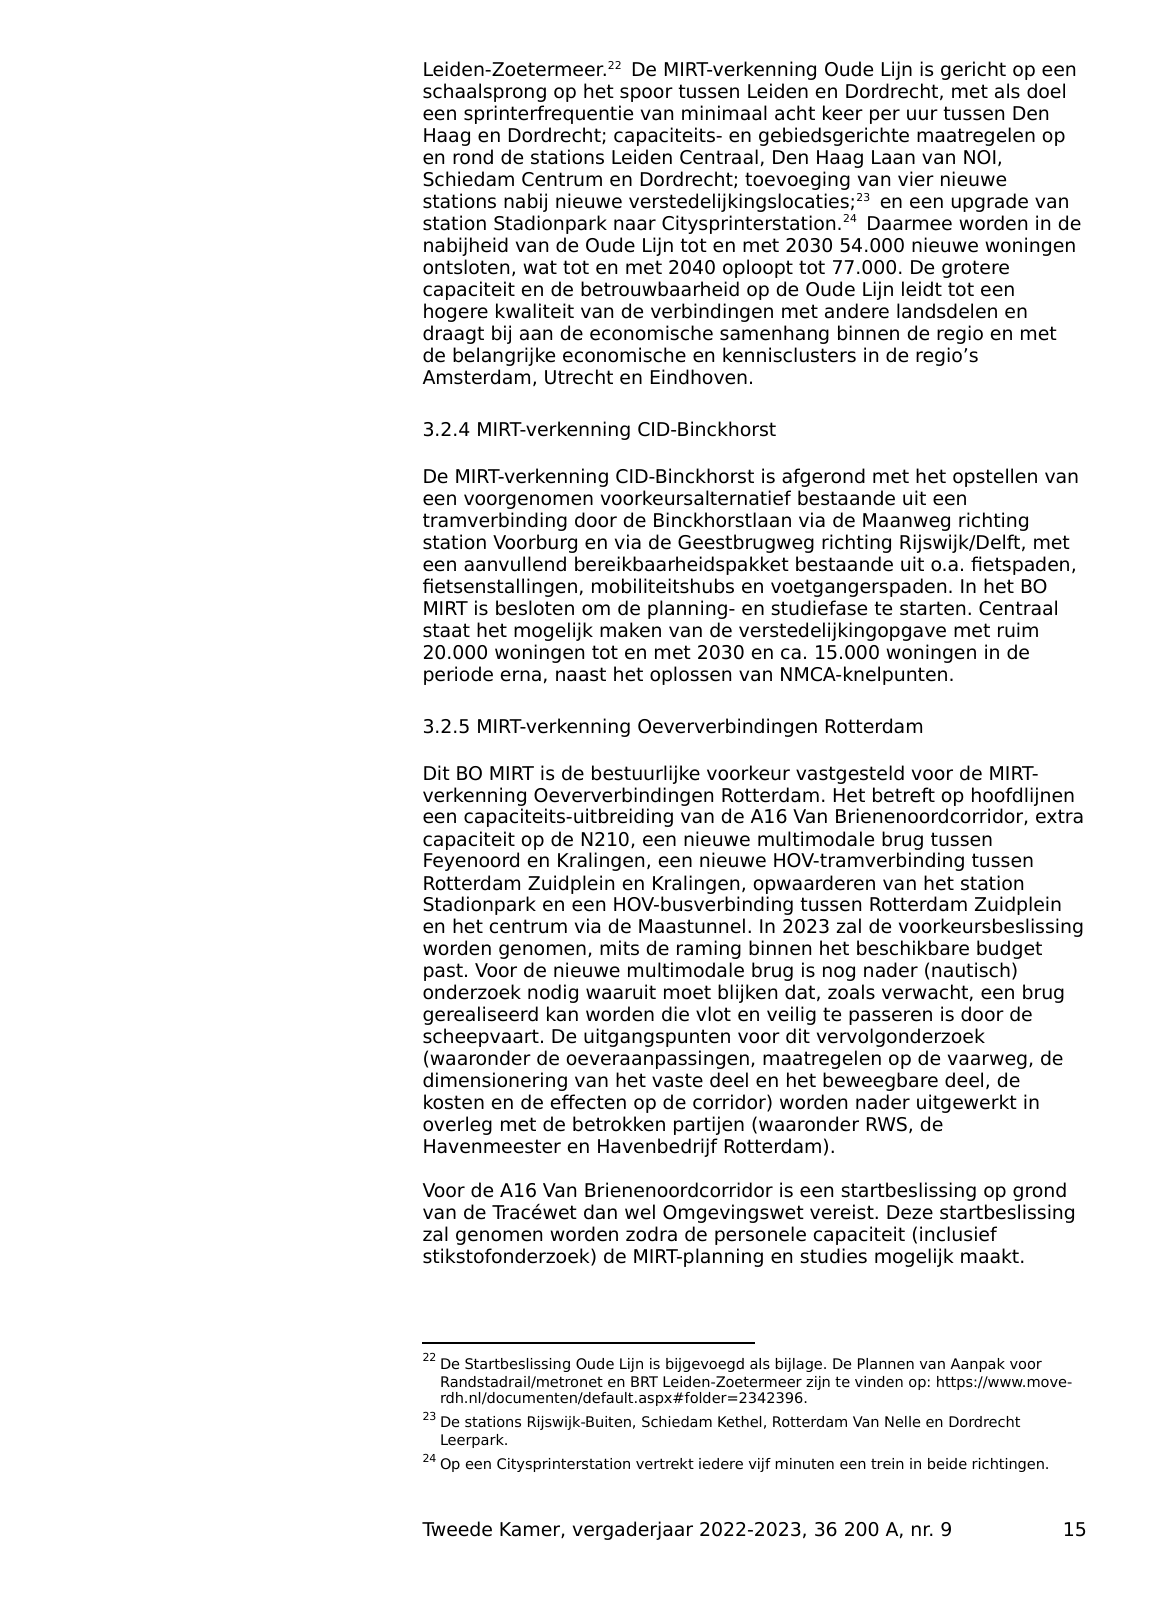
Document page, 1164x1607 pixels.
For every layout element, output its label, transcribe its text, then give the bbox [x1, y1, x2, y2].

text De MIRT-verkenning CID-Binckhorst is afgerond met het opstellen van een voorgenomen voorkeursalternatief bestaande uit een tramverbinding door de Binckhorstlaan via de Maanweg richting station Voorburg en via de Geestbrugweg richting Rijswijk/Delft, met een aanvullend bereikbaarheidspakket bestaande uit o.a. fietspaden, fietsenstallingen, mobiliteitshubs en voetgangerspaden. In het BO MIRT is besloten om de planning- en studiefase te starten. Centraal staat het mogelijk maken van de verstedelijkingopgave met ruim 20.000 woningen tot en met 2030 en ca. 15.000 woningen in de periode erna, naast het oplossen van NMCA-knelpunten. [422, 466, 1087, 686]
text Voor de A16 Van Brienenoordcorridor is een startbeslissing op grond van de Tracéwet dan wel Omgevingswet vereist. Deze startbeslissing zal genomen worden zodra de personele capaciteit (inclusief stikstofonderzoek) de MIRT-planning en studies mogelijk maakt. [422, 1180, 1087, 1268]
subtitle 3.2.5 MIRT-verkenning Oeververbindingen Rotterdam [422, 716, 1087, 737]
text De Startbeslissing Oude Lijn is bijgevoegd als bijlage. De Plannen van Aanpak voor Randstadrail/metronet en BRT Leiden-Zoetermeer zijn te vinden op: https://www.move-rdh.nl/documenten/default.aspx#folder=2342396. [422, 1352, 1087, 1407]
text Op een Citysprinterstation vertrekt iedere vijf minuten een trein in beide richtingen. [422, 1452, 1087, 1474]
text Leiden-Zoetermeer. De MIRT-verkenning Oude Lijn is gericht op een schaalsprong op het spoor tussen Leiden en Dordrecht, met als doel een sprinterfrequentie van minimaal acht keer per uur tussen Den Haag en Dordrecht; capaciteits- en gebiedsgerichte maatregelen op en rond de stations Leiden Centraal, Den Haag Laan van NOI, Schiedam Centrum en Dordrecht; toevoeging van vier nieuwe stations nabij nieuwe verstedelijkingslocaties; en een upgrade van station Stadionpark naar Citysprinterstation. Daarmee worden in de nabijheid van de Oude Lijn tot en met 2030 54.000 nieuwe woningen ontsloten, wat tot en met 2040 oploopt tot 77.000. De grotere capaciteit en de betrouwbaarheid op de Oude Lijn leidt tot een hogere kwaliteit van de verbindingen met andere landsdelen en draagt bij aan de economische samenhang binnen de regio en met de belangrijke economische en kennisclusters in de regio’s Amsterdam, Utrecht en Eindhoven. [422, 59, 1087, 389]
text De stations Rijswijk-Buiten, Schiedam Kethel, Rotterdam Van Nelle en Dordrecht Leerpark. [422, 1410, 1087, 1449]
text Dit BO MIRT is de bestuurlijke voorkeur vastgesteld voor de MIRT-verkenning Oeververbindingen Rotterdam. Het betreft op hoofdlijnen een capaciteits-uitbreiding van de A16 Van Brienenoordcorridor, extra capaciteit op de N210, een nieuwe multimodale brug tussen Feyenoord en Kralingen, een nieuwe HOV-tramverbinding tussen Rotterdam Zuidplein en Kralingen, opwaarderen van het station Stadionpark en een HOV-busverbinding tussen Rotterdam Zuidplein en het centrum via de Maastunnel. In 2023 zal de voorkeursbeslissing worden genomen, mits de raming binnen het beschikbare budget past. Voor de nieuwe multimodale brug is nog nader (nautisch) onderzoek nodig waaruit moet blijken dat, zoals verwacht, een brug gerealiseerd kan worden die vlot en veilig te passeren is door de scheepvaart. De uitgangspunten voor dit vervolgonderzoek (waaronder de oeveraanpassingen, maatregelen op de vaarweg, de dimensionering van het vaste deel en het beweegbare deel, de kosten en de effecten op de corridor) worden nader uitgewerkt in overleg met de betrokken partijen (waaronder RWS, de Havenmeester en Havenbedrijf Rotterdam). [422, 762, 1087, 1158]
subtitle 3.2.4 MIRT-verkenning CID-Binckhorst [422, 419, 1087, 441]
